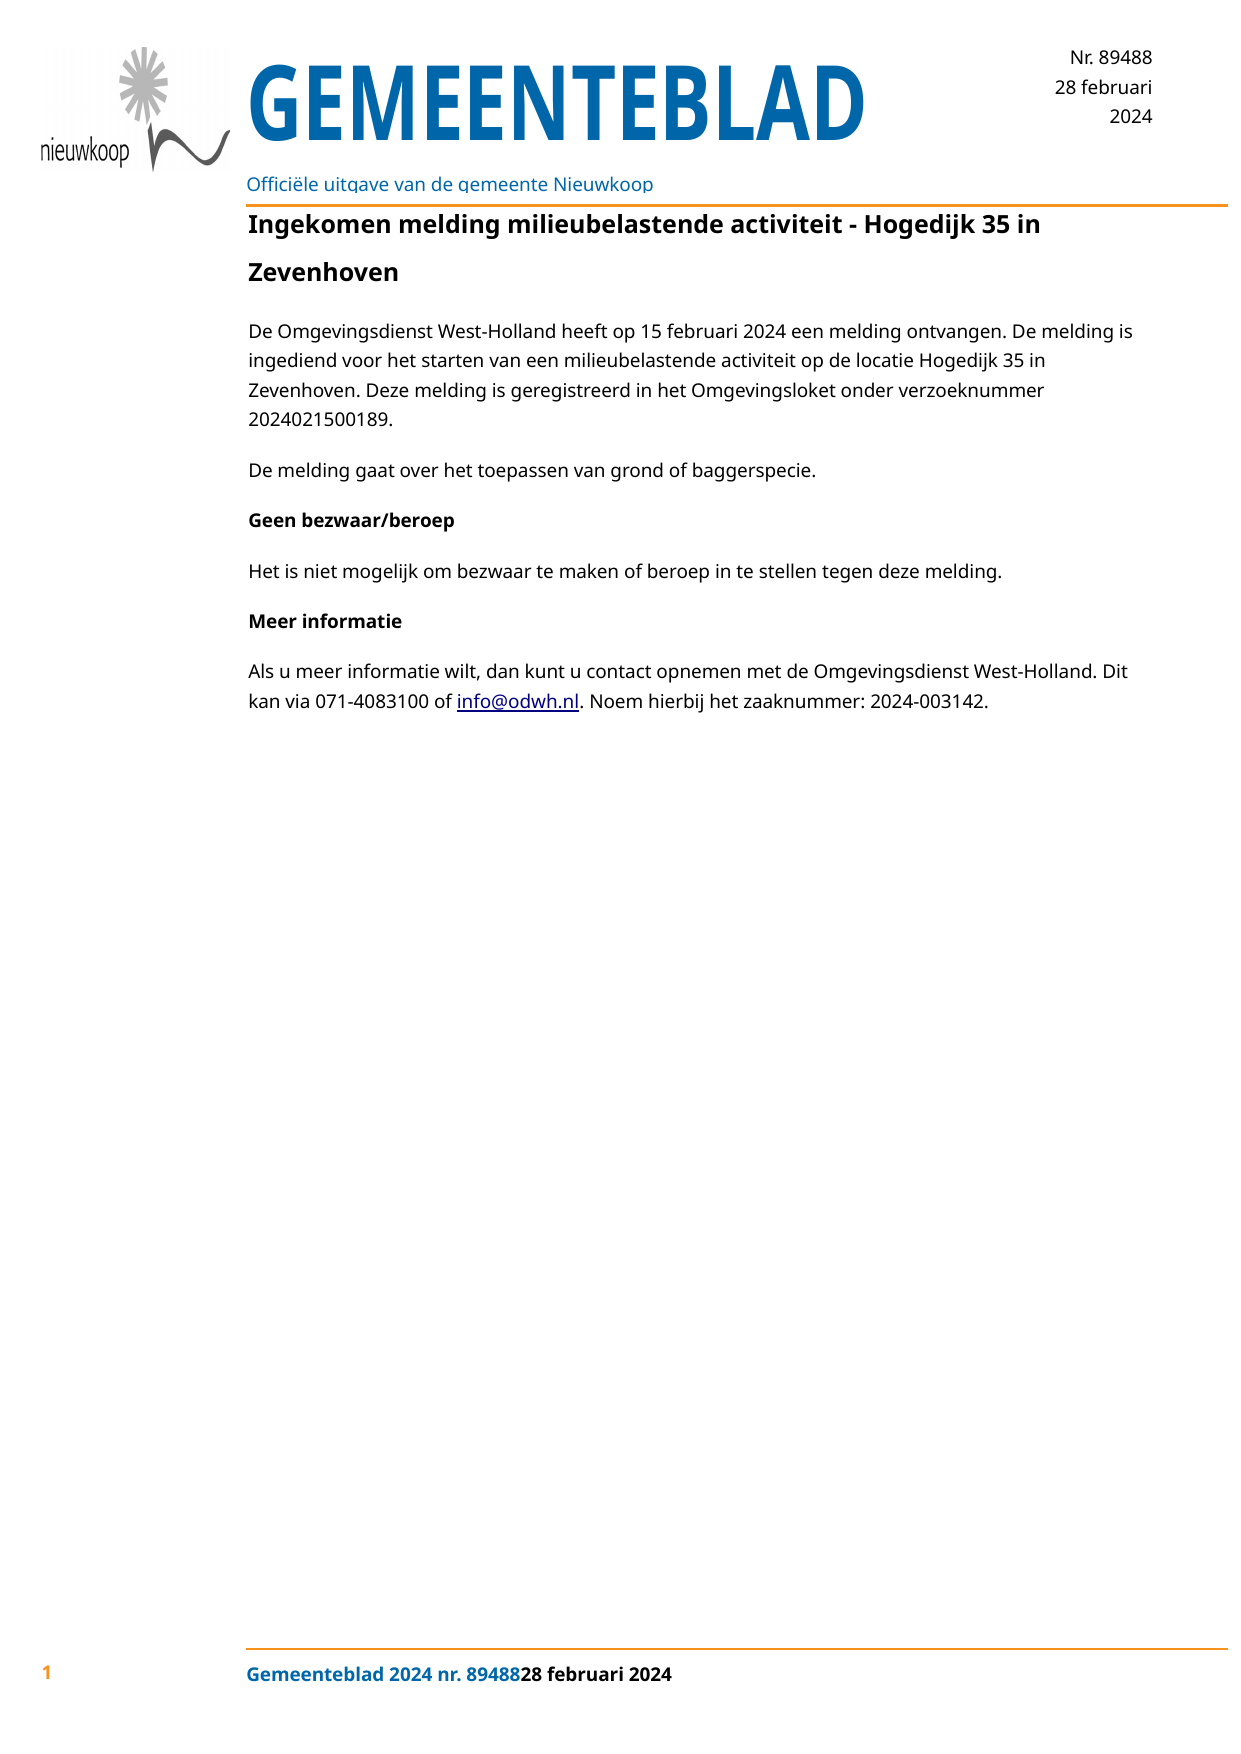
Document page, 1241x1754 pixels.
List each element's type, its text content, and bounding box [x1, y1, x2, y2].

picture [41, 47, 231, 172]
text Meer informatie [248, 608, 1152, 634]
text De Omgevingsdienst West-Holland heeft op 15 februari 2024 een melding ontvangen. De melding is ingediend voor het starten van een milieubelastende activiteit op de locatie Hogedijk 35 in Zevenhoven. Deze melding is geregistreerd in het Omgevingsloket onder verzoeknummer 2024021500189. [248, 318, 1152, 432]
text Ingekomen melding milieubelastende activiteit - Hogedijk 35 in Zevenhoven [248, 207, 1152, 288]
text Geen bezwaar/beroep [248, 507, 1152, 533]
text De melding gaat over het toepassen van grond of baggerspecie. [248, 457, 1152, 483]
text Het is niet mogelijk om bezwaar te maken of beroep in te stellen tegen deze melding. [248, 558, 1152, 584]
text Als u meer informatie wilt, dan kunt u contact opnemen met de Omgevingsdienst West-Holland. Dit kan via 071-4083100 of info@odwh.nl. Noem hierbij het zaaknummer: 2024-003142. [248, 659, 1152, 714]
